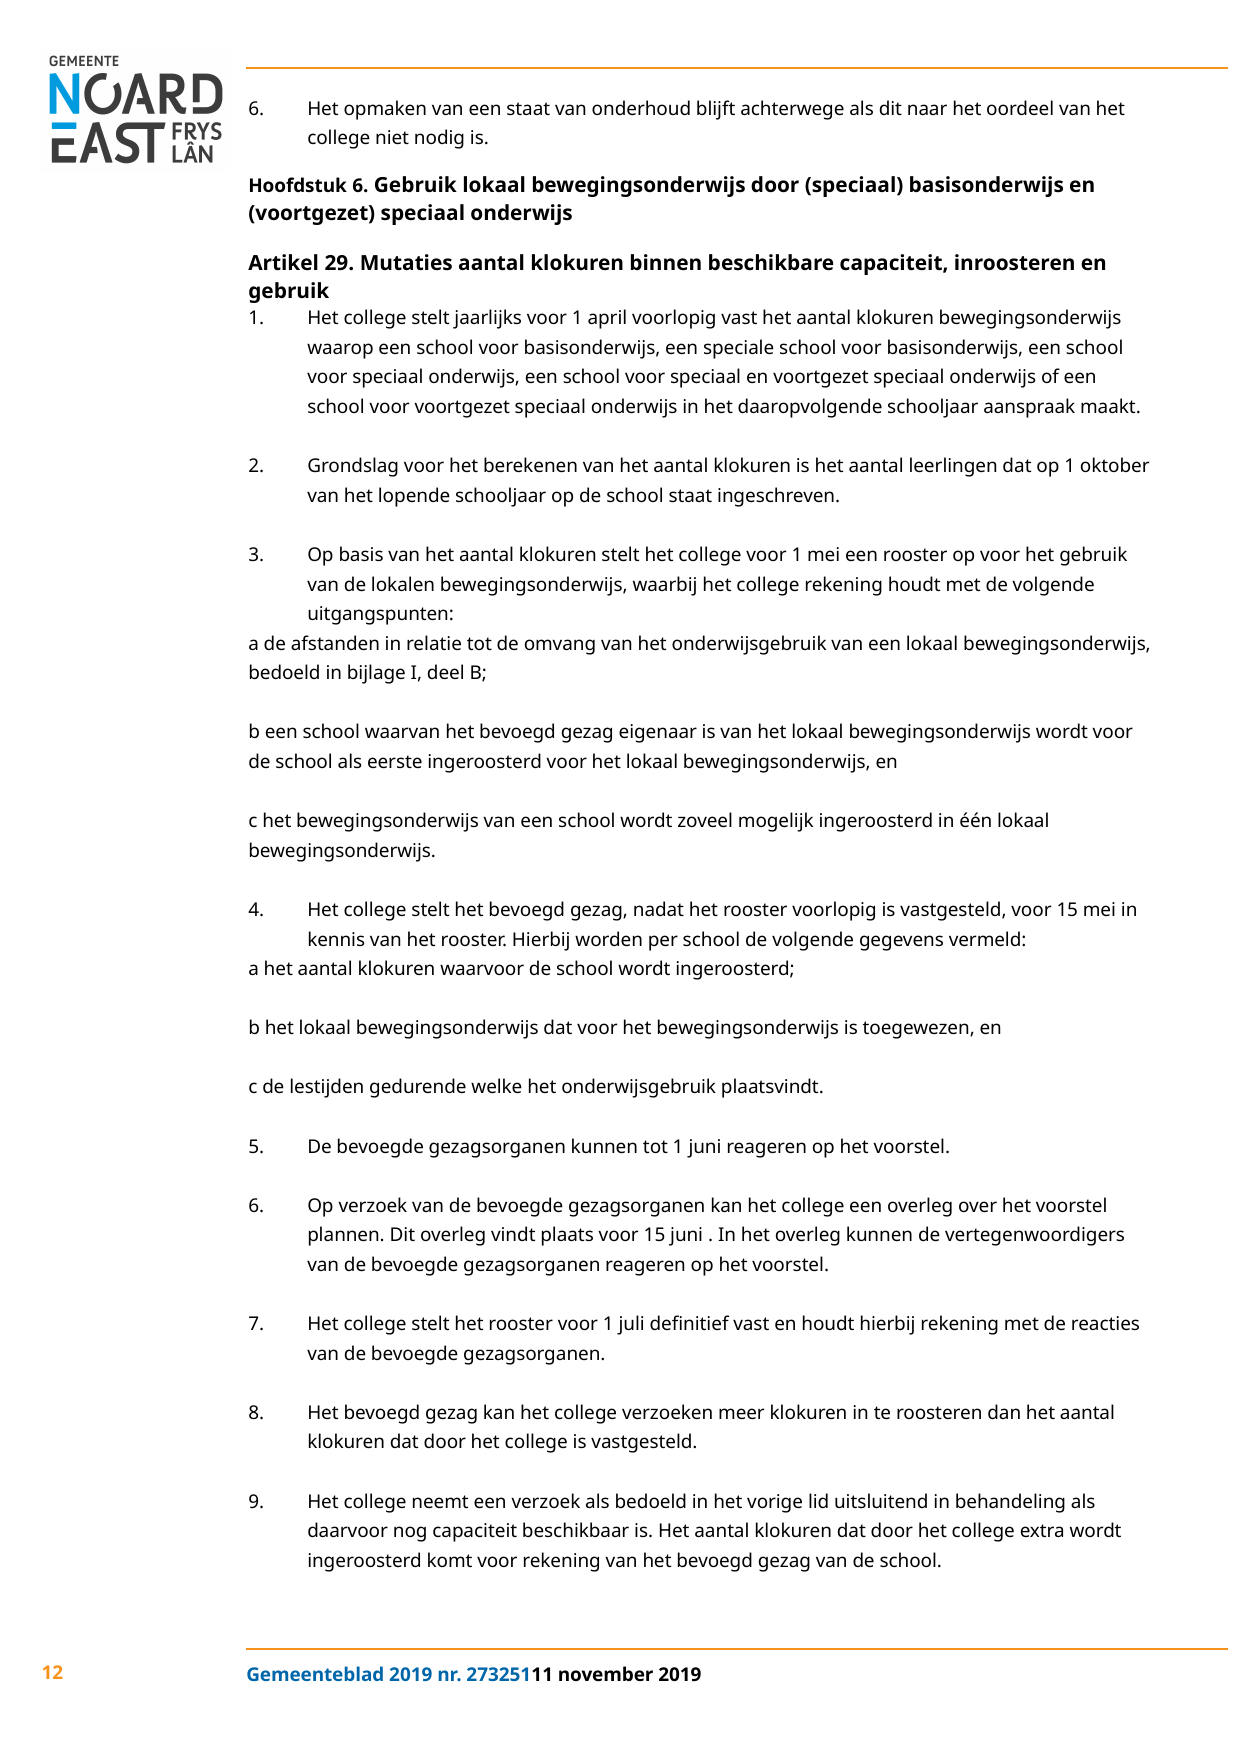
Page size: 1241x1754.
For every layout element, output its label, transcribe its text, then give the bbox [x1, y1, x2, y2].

list Op basis van het aantal klokuren stelt het college voor 1 mei een rooster op voor het gebruik van de lokalen bewegingsonderwijs, waarbij het college rekening houdt met de volgende uitgangspunten: [248, 541, 1152, 626]
text b een school waarvan het bevoegd gezag eigenaar is van het lokaal bewegingsonderwijs wordt voor de school als eerste ingeroosterd voor het lokaal bewegingsonderwijs, en [248, 719, 1152, 774]
list Het college stelt jaarlijks voor 1 april voorlopig vast het aantal klokuren bewegingsonderwijs waarop een school voor basisonderwijs, een speciale school voor basisonderwijs, een school voor speciaal onderwijs, een school voor speciaal en voortgezet speciaal onderwijs of een school voor voortgezet speciaal onderwijs in het daaropvolgende schooljaar aanspraak maakt. [248, 304, 1152, 419]
text Artikel 29. Mutaties aantal klokuren binnen beschikbare capaciteit, inroosteren en gebruik [248, 248, 1152, 304]
text a de afstanden in relatie tot de omvang van het onderwijsgebruik van een lokaal bewegingsonderwijs, bedoeld in bijlage I, deel B; [248, 630, 1152, 685]
list De bevoegde gezagsorganen kunnen tot 1 juni reageren op het voorstel. [248, 1133, 1152, 1159]
text c het bewegingsonderwijs van een school wordt zoveel mogelijk ingeroosterd in één lokaal bewegingsonderwijs. [248, 807, 1152, 863]
list Grondslag voor het berekenen van het aantal klokuren is het aantal leerlingen dat op 1 oktober van het lopende schooljaar op de school staat ingeschreven. [248, 452, 1152, 508]
list Op verzoek van de bevoegde gezagsorganen kan het college een overleg over het voorstel plannen. Dit overleg vindt plaats voor 15 juni . In het overleg kunnen de vertegenwoordigers van de bevoegde gezagsorganen reageren op het voorstel. [248, 1192, 1152, 1277]
list Het college neemt een verzoek als bedoeld in het vorige lid uitsluitend in behandeling als daarvoor nog capaciteit beschikbaar is. Het aantal klokuren dat door het college extra wordt ingeroosterd komt voor rekening van het bevoegd gezag van de school. [248, 1488, 1152, 1573]
list Het opmaken van een staat van onderhoud blijft achterwege als dit naar het oordeel van het college niet nodig is. [248, 95, 1152, 150]
list Het college stelt het bevoegd gezag, nadat het rooster voorlopig is vastgesteld, voor 15 mei in kennis van het rooster. Hierbij worden per school de volgende gegevens vermeld: [248, 896, 1152, 952]
text Hoofdstuk 6. Gebruik lokaal bewegingsonderwijs door (speciaal) basisonderwijs en (voortgezet) speciaal onderwijs [248, 170, 1152, 227]
text c de lestijden gedurende welke het onderwijsgebruik plaatsvindt. [248, 1074, 1152, 1099]
list Het bevoegd gezag kan het college verzoeken meer klokuren in te roosteren dan het aantal klokuren dat door het college is vastgesteld. [248, 1399, 1152, 1454]
text b het lokaal bewegingsonderwijs dat voor het bewegingsonderwijs is toegewezen, en [248, 1014, 1152, 1040]
list Het college stelt het rooster voor 1 juli definitief vast en houdt hierbij rekening met de reacties van de bevoegde gezagsorganen. [248, 1310, 1152, 1366]
picture [41, 47, 231, 172]
text a het aantal klokuren waarvoor de school wordt ingeroosterd; [248, 955, 1152, 981]
